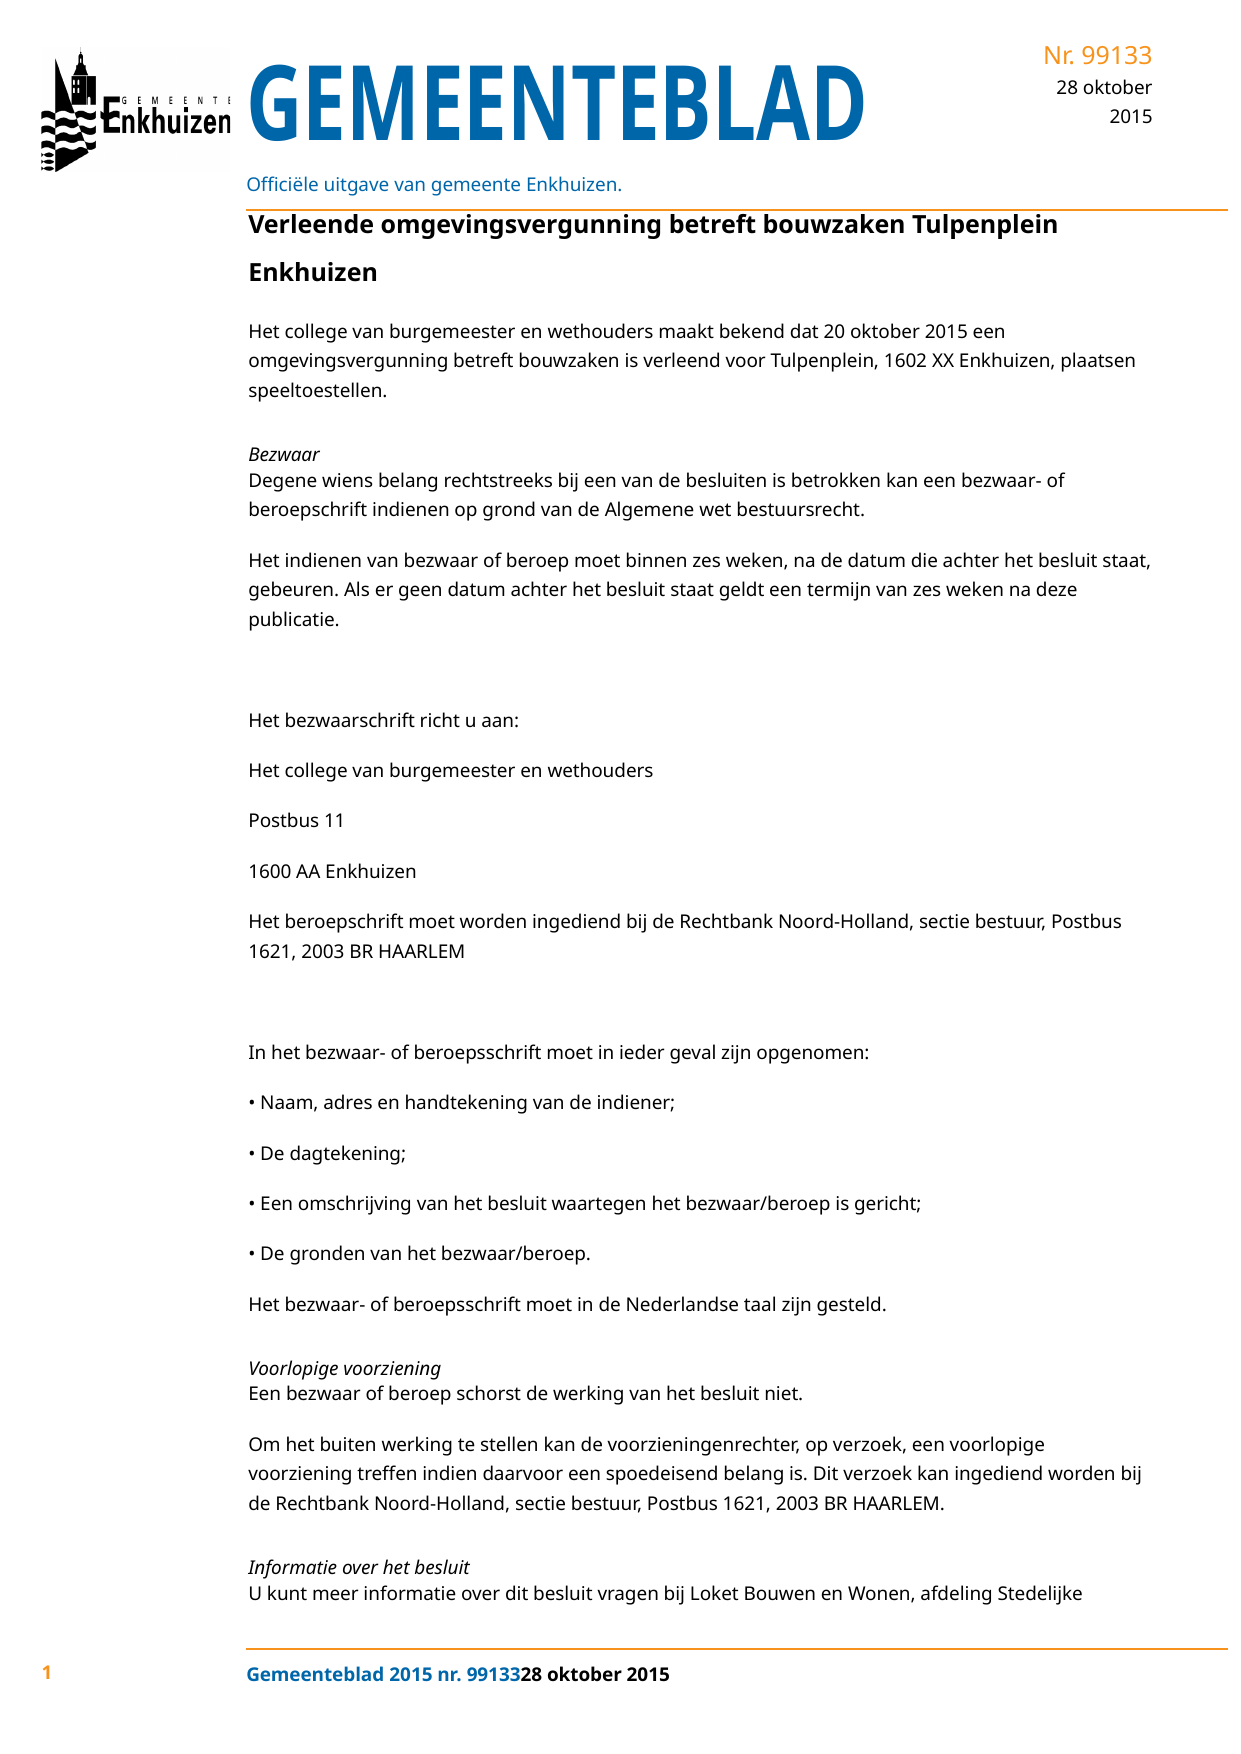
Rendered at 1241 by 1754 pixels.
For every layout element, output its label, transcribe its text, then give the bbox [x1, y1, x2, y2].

text Het beroepschrift moet worden ingediend bij de Rechtbank Noord-Holland, sectie bestuur, Postbus 1621, 2003 BR HAARLEM [248, 908, 1152, 964]
text 1600 AA Enkhuizen [248, 858, 1152, 884]
text • Naam, adres en handtekening van de indiener; [248, 1089, 1152, 1115]
text • De dagtekening; [248, 1140, 1152, 1165]
text • Een omschrijving van het besluit waartegen het bezwaar/beroep is gericht; [248, 1190, 1152, 1216]
text Bezwaar [248, 441, 1152, 467]
text Om het buiten werking te stellen kan de voorzieningenrechter, op verzoek, een voorlopige voorziening treffen indien daarvoor een spoedeisend belang is. Dit verzoek kan ingediend worden bij de Rechtbank Noord-Holland, sectie bestuur, Postbus 1621, 2003 BR HAARLEM. [248, 1431, 1152, 1516]
text In het bezwaar- of beroepsschrift moet in ieder geval zijn opgenomen: [248, 1039, 1152, 1064]
text Informatie over het besluit [248, 1554, 1152, 1580]
text Het college van burgemeester en wethouders [248, 757, 1152, 783]
text Een bezwaar of beroep schorst de werking van het besluit niet. [248, 1381, 1152, 1406]
text Voorlopige voorziening [248, 1355, 1152, 1381]
text Het college van burgemeester en wethouders maakt bekend dat 20 oktober 2015 een omgevingsvergunning betreft bouwzaken is verleend voor Tulpenplein, 1602 XX Enkhuizen, plaatsen speeltoestellen. [248, 318, 1152, 403]
text • De gronden van het bezwaar/beroep. [248, 1241, 1152, 1266]
text Degene wiens belang rechtstreeks bij een van de besluiten is betrokken kan een bezwaar- of beroepschrift indienen op grond van de Algemene wet bestuursrecht. [248, 467, 1152, 522]
text Verleende omgevingsvergunning betreft bouwzaken Tulpenplein Enkhuizen [248, 211, 1152, 288]
text Het bezwaarschrift richt u aan: [248, 707, 1152, 732]
text Postbus 11 [248, 808, 1152, 833]
text Het bezwaar- of beroepsschrift moet in de Nederlandse taal zijn gesteld. [248, 1291, 1152, 1317]
text U kunt meer informatie over dit besluit vragen bij Loket Bouwen en Wonen, afdeling Stedelijke [248, 1580, 1152, 1606]
text Het indienen van bezwaar of beroep moet binnen zes weken, na de datum die achter het besluit staat, gebeuren. Als er geen datum achter het besluit staat geldt een termijn van zes weken na deze publicatie. [248, 547, 1152, 632]
picture [41, 47, 231, 172]
